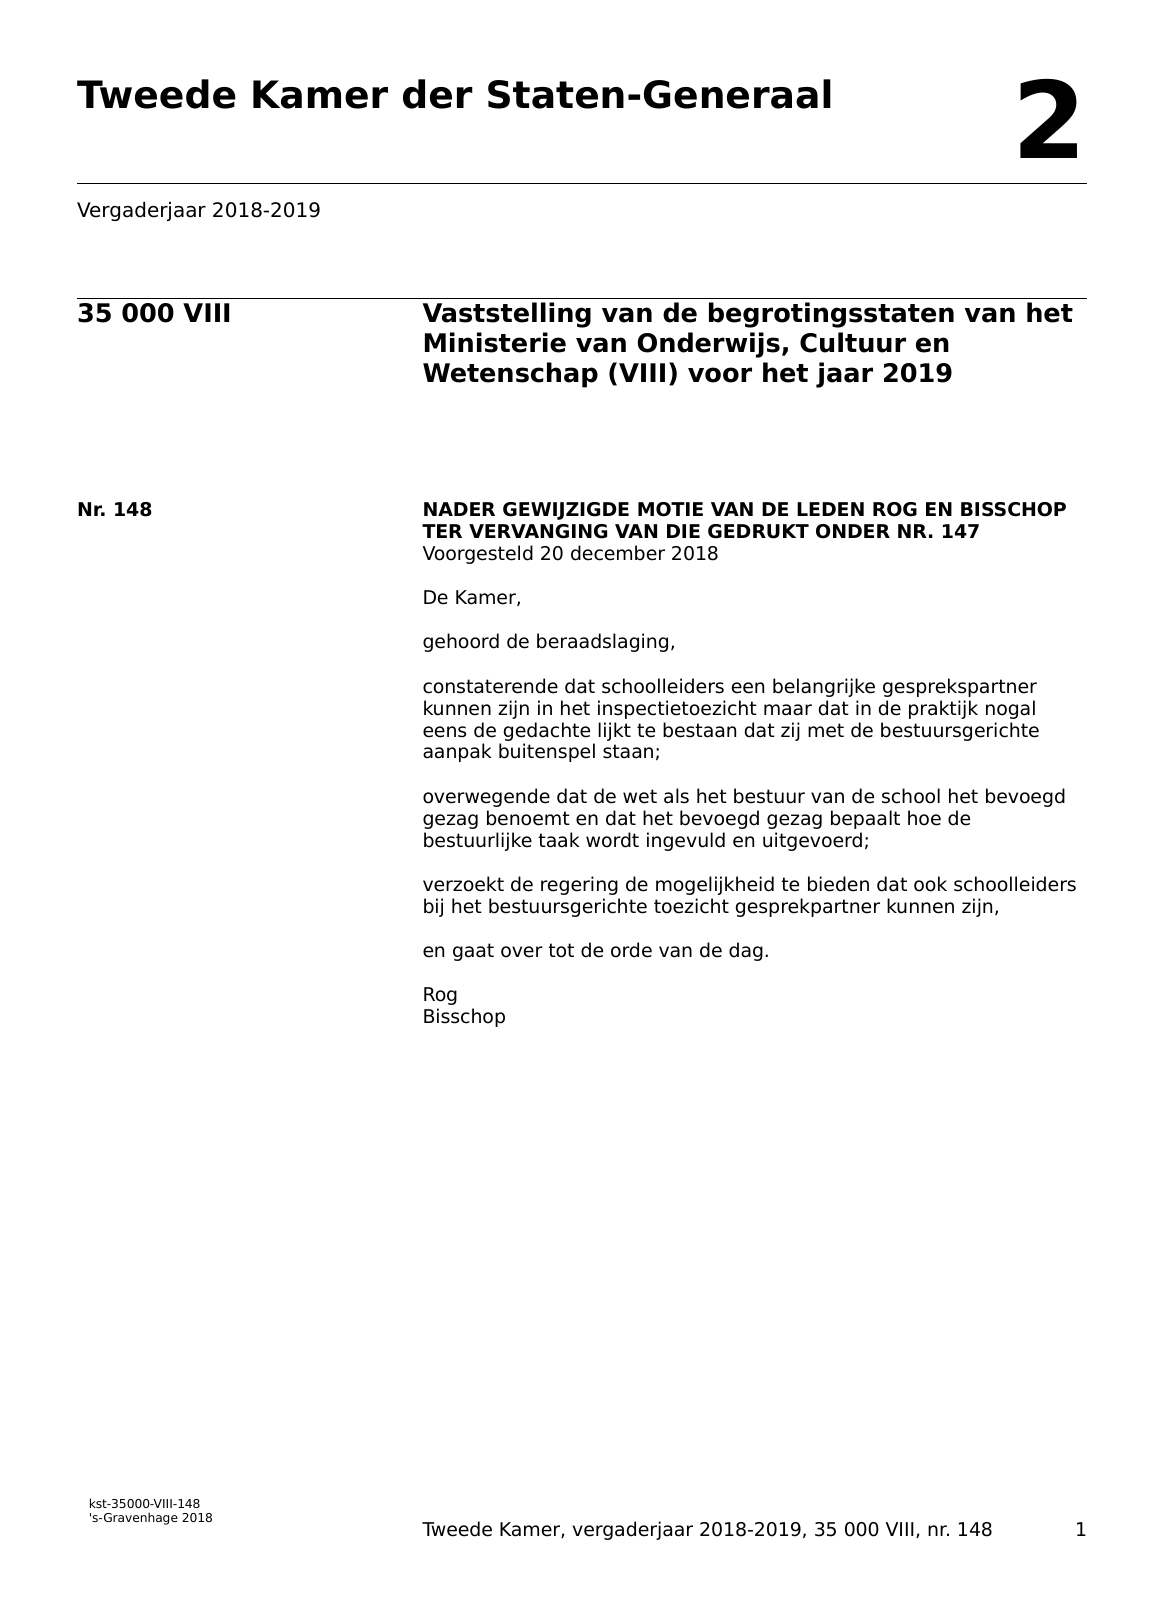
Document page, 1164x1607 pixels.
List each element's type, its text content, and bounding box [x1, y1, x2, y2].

text Bisschop [422, 1006, 1087, 1028]
text 's-Gravenhage 2018 [88, 1511, 323, 1525]
text Rog [422, 984, 1087, 1006]
text constaterende dat schoolleiders een belangrijke gesprekspartner kunnen zijn in het inspectietoezicht maar dat in de praktijk nogal eens de gedachte lijkt te bestaan dat zij met de bestuursgerichte aanpak buitenspel staan; [422, 676, 1087, 763]
text en gaat over tot de orde van de dag. [422, 940, 1087, 962]
text De Kamer, [422, 587, 1087, 609]
subtitle 35 000 VIII Vaststelling van de begrotingsstaten van het Ministerie van Onderwijs, Cultuur en Wetenschap (VIII) voor het jaar 2019 [77, 299, 1087, 388]
text kst-35000-VIII-148 [88, 1497, 323, 1511]
text Voorgesteld 20 december 2018 [422, 543, 1087, 565]
table_cell Vergaderjaar 2018-2019 [77, 184, 1087, 298]
text verzoekt de regering de mogelijkheid te bieden dat ook schoolleiders bij het bestuursgerichte toezicht gesprekpartner kunnen zijn, [422, 874, 1087, 918]
text gehoord de beraadslaging, [422, 631, 1087, 653]
table_header Tweede Kamer der Staten-Generaal [77, 59, 886, 183]
text overwegende dat de wet als het bestuur van de school het bevoegd gezag benoemt en dat het bevoegd gezag bepaalt hoe de bestuurlijke taak wordt ingevuld en uitgevoerd; [422, 786, 1087, 852]
subtitle Nr. 148 NADER GEWIJZIGDE MOTIE VAN DE LEDEN ROG EN BISSCHOP TER VERVANGING VAN DIE GEDRUKT ONDER NR. 147 [77, 499, 1087, 543]
table_header 2 [886, 59, 1087, 183]
